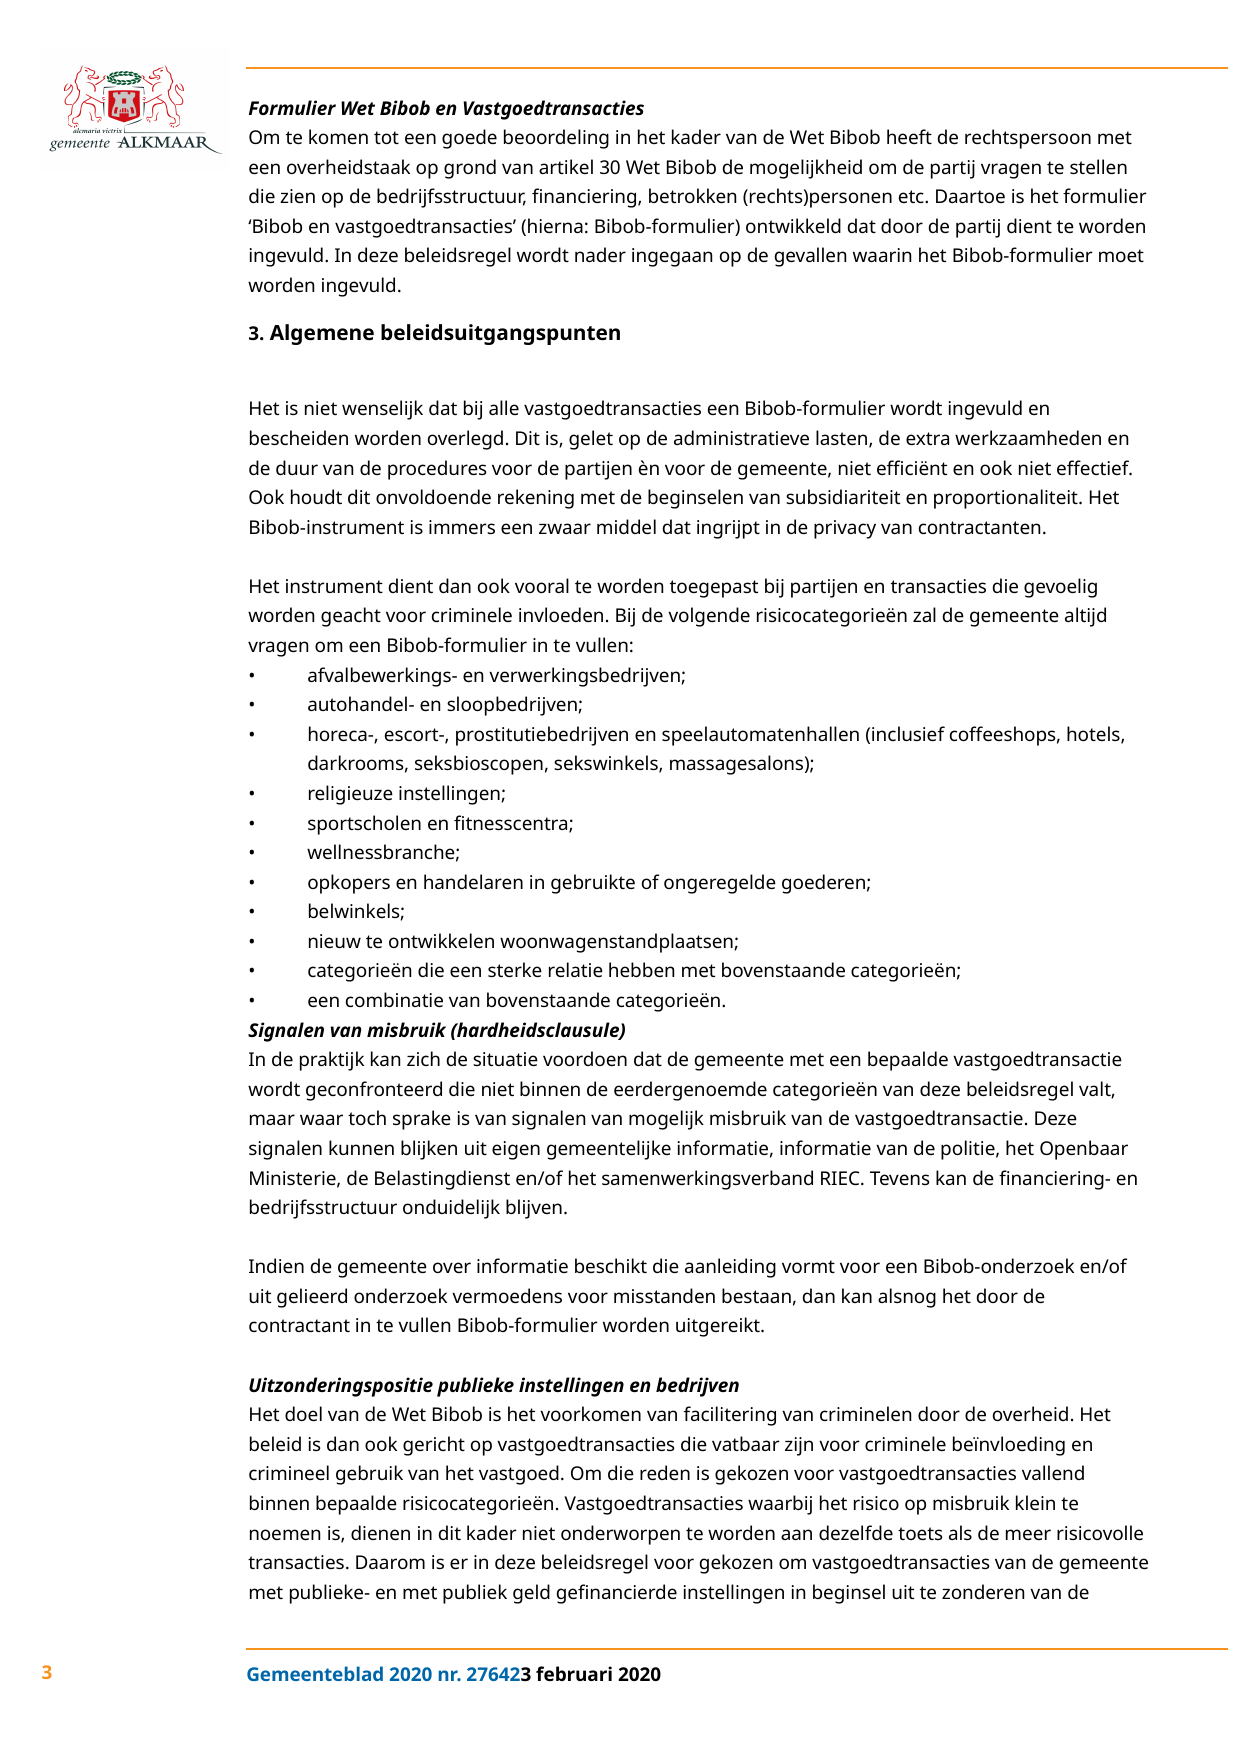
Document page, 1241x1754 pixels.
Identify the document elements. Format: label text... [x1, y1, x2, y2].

text Formulier Wet Bibob en Vastgoedtransacties [248, 95, 1152, 121]
list opkopers en handelaren in gebruikte of ongeregelde goederen; [248, 869, 1152, 895]
list afvalbewerkings- en verwerkingsbedrijven; [248, 662, 1152, 688]
text Signalen van misbruik (hardheidsclausule) [248, 1017, 1152, 1043]
list sportscholen en fitnesscentra; [248, 810, 1152, 836]
text Indien de gemeente over informatie beschikt die aanleiding vormt voor een Bibob-onderzoek en/of uit gelieerd onderzoek vermoedens voor misstanden bestaan, dan kan alsnog het door de contractant in te vullen Bibob-formulier worden uitgereikt. [248, 1253, 1152, 1338]
picture [41, 47, 231, 172]
text Het instrument dient dan ook vooral te worden toegepast bij partijen en transacties die gevoelig worden geacht voor criminele invloeden. Bij de volgende risicocategorieën zal de gemeente altijd vragen om een Bibob-formulier in te vullen: [248, 573, 1152, 658]
text Het is niet wenselijk dat bij alle vastgoedtransacties een Bibob-formulier wordt ingevuld en bescheiden worden overlegd. Dit is, gelet op de administratieve lasten, de extra werkzaamheden en de duur van de procedures voor de partijen èn voor de gemeente, niet efficiënt en ook niet effectief. Ook houdt dit onvoldoende rekening met de beginselen van subsidiariteit en proportionaliteit. Het Bibob-instrument is immers een zwaar middel dat ingrijpt in de privacy van contractanten. [248, 396, 1152, 540]
list belwinkels; [248, 898, 1152, 924]
text Om te komen tot een goede beoordeling in het kader van de Wet Bibob heeft de rechtspersoon met een overheidstaak op grond van artikel 30 Wet Bibob de mogelijkheid om de partij vragen te stellen die zien op de bedrijfsstructuur, financiering, betrokken (rechts)personen etc. Daartoe is het formulier ‘Bibob en vastgoedtransacties’ (hierna: Bibob-formulier) ontwikkeld dat door de partij dient te worden ingevuld. In deze beleidsregel wordt nader ingegaan op de gevallen waarin het Bibob-formulier moet worden ingevuld. [248, 124, 1152, 298]
list een combinatie van bovenstaande categorieën. [248, 987, 1152, 1013]
list religieuze instellingen; [248, 780, 1152, 806]
list autohandel- en sloopbedrijven; [248, 691, 1152, 717]
list categorieën die een sterke relatie hebben met bovenstaande categorieën; [248, 958, 1152, 983]
list horeca-, escort-, prostitutiebedrijven en speelautomatenhallen (inclusief coffeeshops, hotels, darkrooms, seksbioscopen, sekswinkels, massagesalons); [248, 721, 1152, 776]
text Uitzonderingspositie publieke instellingen en bedrijven [248, 1372, 1152, 1398]
text 3. Algemene beleidsuitgangspunten [248, 318, 1152, 346]
text Het doel van de Wet Bibob is het voorkomen van facilitering van criminelen door de overheid. Het beleid is dan ook gericht op vastgoedtransacties die vatbaar zijn voor criminele beïnvloeding en crimineel gebruik van het vastgoed. Om die reden is gekozen voor vastgoedtransacties vallend binnen bepaalde risicocategorieën. Vastgoedtransacties waarbij het risico op misbruik klein te noemen is, dienen in dit kader niet onderworpen te worden aan dezelfde toets als de meer risicovolle transacties. Daarom is er in deze beleidsregel voor gekozen om vastgoedtransacties van de gemeente met publieke- en met publiek geld gefinancierde instellingen in beginsel uit te zonderen van de [248, 1401, 1152, 1605]
list nieuw te ontwikkelen woonwagenstandplaatsen; [248, 928, 1152, 954]
text In de praktijk kan zich de situatie voordoen dat de gemeente met een bepaalde vastgoedtransactie wordt geconfronteerd die niet binnen de eerdergenoemde categorieën van deze beleidsregel valt, maar waar toch sprake is van signalen van mogelijk misbruik van de vastgoedtransactie. Deze signalen kunnen blijken uit eigen gemeentelijke informatie, informatie van de politie, het Openbaar Ministerie, de Belastingdienst en/of het samenwerkingsverband RIEC. Tevens kan de financiering- en bedrijfsstructuur onduidelijk blijven. [248, 1046, 1152, 1220]
list wellnessbranche; [248, 839, 1152, 865]
